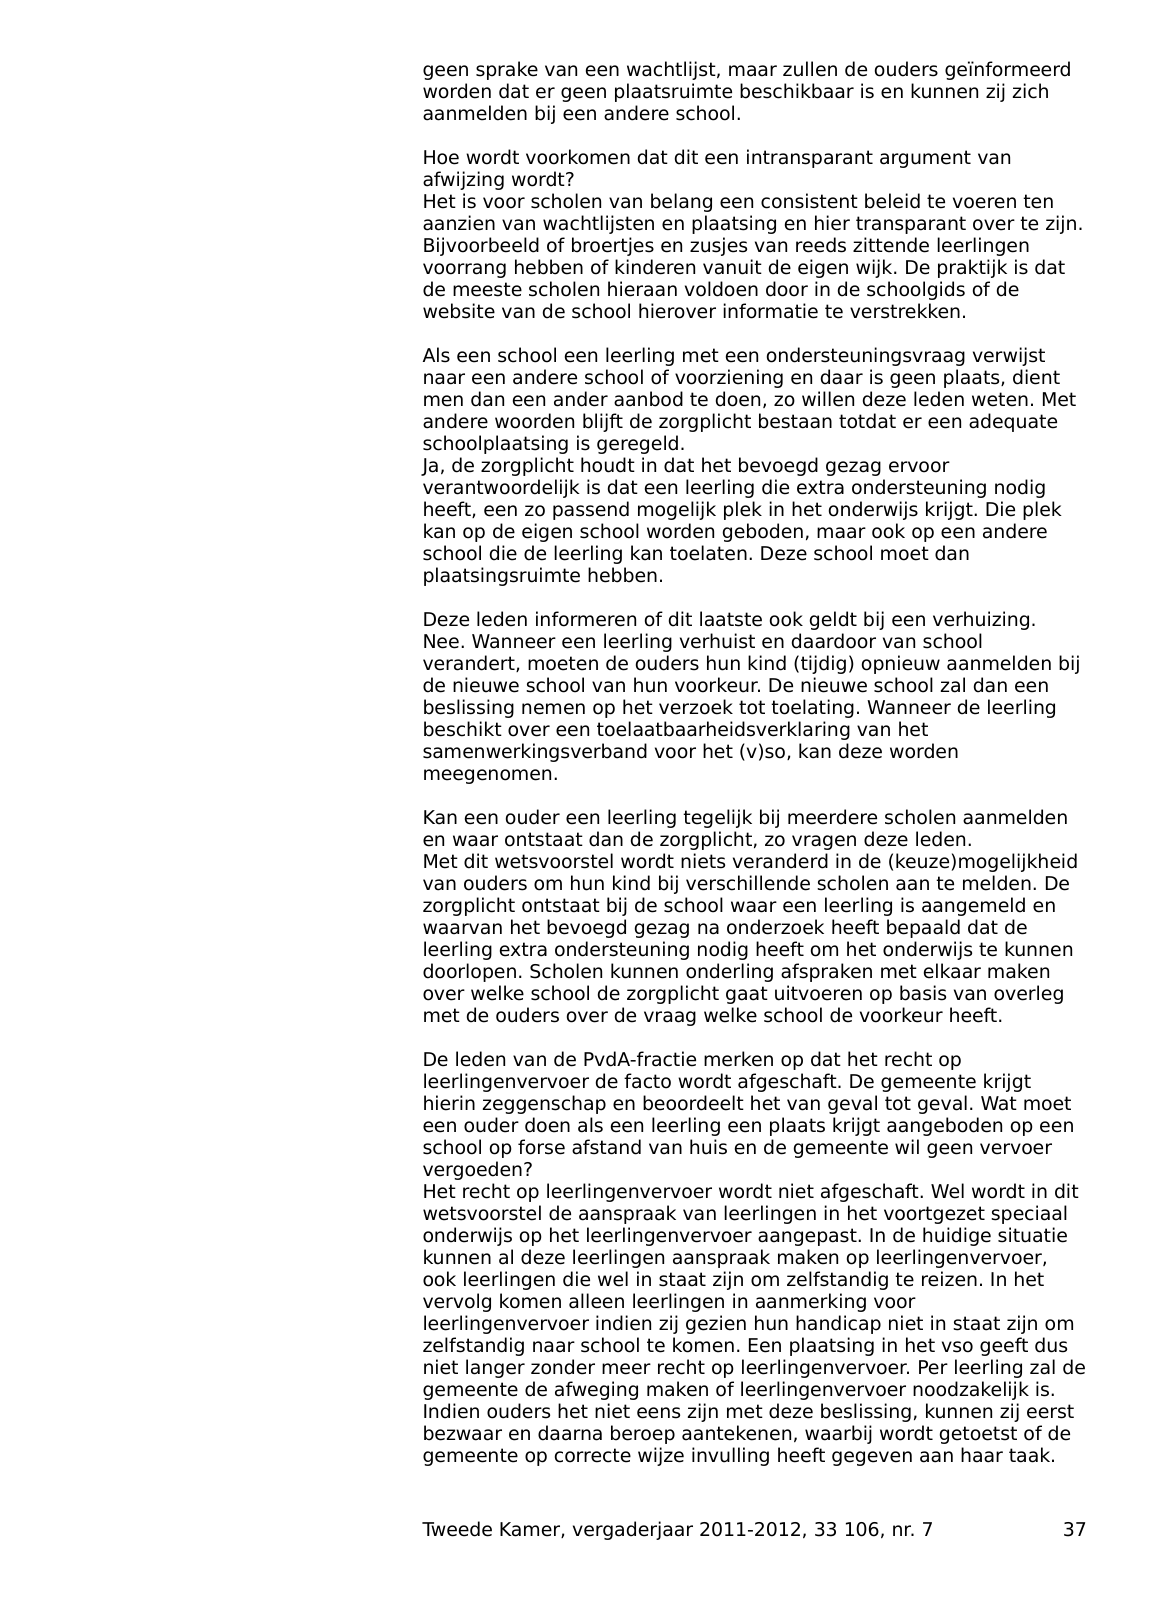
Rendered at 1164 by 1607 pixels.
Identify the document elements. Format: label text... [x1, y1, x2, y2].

text De leden van de PvdA-fractie merken op dat het recht op leerlingenvervoer de facto wordt afgeschaft. De gemeente krijgt hierin zeggenschap en beoordeelt het van geval tot geval. Wat moet een ouder doen als een leerling een plaats krijgt aangeboden op een school op forse afstand van huis en de gemeente wil geen vervoer vergoeden? [422, 1049, 1087, 1181]
text Het is voor scholen van belang een consistent beleid te voeren ten aanzien van wachtlijsten en plaatsing en hier transparant over te zijn. Bijvoorbeeld of broertjes en zusjes van reeds zittende leerlingen voorrang hebben of kinderen vanuit de eigen wijk. De praktijk is dat de meeste scholen hieraan voldoen door in de schoolgids of de website van de school hierover informatie te verstrekken. [422, 191, 1087, 323]
text Met dit wetsvoorstel wordt niets veranderd in de (keuze)mogelijkheid van ouders om hun kind bij verschillende scholen aan te melden. De zorgplicht ontstaat bij de school waar een leerling is aangemeld en waarvan het bevoegd gezag na onderzoek heeft bepaald dat de leerling extra ondersteuning nodig heeft om het onderwijs te kunnen doorlopen. Scholen kunnen onderling afspraken met elkaar maken over welke school de zorgplicht gaat uitvoeren op basis van overleg met de ouders over de vraag welke school de voorkeur heeft. [422, 851, 1087, 1027]
text Deze leden informeren of dit laatste ook geldt bij een verhuizing. [422, 609, 1087, 631]
text Kan een ouder een leerling tegelijk bij meerdere scholen aanmelden en waar ontstaat dan de zorgplicht, zo vragen deze leden. [422, 807, 1087, 851]
text Ja, de zorgplicht houdt in dat het bevoegd gezag ervoor verantwoordelijk is dat een leerling die extra ondersteuning nodig heeft, een zo passend mogelijk plek in het onderwijs krijgt. Die plek kan op de eigen school worden geboden, maar ook op een andere school die de leerling kan toelaten. Deze school moet dan plaatsingsruimte hebben. [422, 455, 1087, 587]
text Hoe wordt voorkomen dat dit een intransparant argument van afwijzing wordt? [422, 147, 1087, 191]
text geen sprake van een wachtlijst, maar zullen de ouders geïnformeerd worden dat er geen plaatsruimte beschikbaar is en kunnen zij zich aanmelden bij een andere school. [422, 59, 1087, 125]
text Nee. Wanneer een leerling verhuist en daardoor van school verandert, moeten de ouders hun kind (tijdig) opnieuw aanmelden bij de nieuwe school van hun voorkeur. De nieuwe school zal dan een beslissing nemen op het verzoek tot toelating. Wanneer de leerling beschikt over een toelaatbaarheidsverklaring van het samenwerkingsverband voor het (v)so, kan deze worden meegenomen. [422, 631, 1087, 785]
text Als een school een leerling met een ondersteuningsvraag verwijst naar een andere school of voorziening en daar is geen plaats, dient men dan een ander aanbod te doen, zo willen deze leden weten. Met andere woorden blijft de zorgplicht bestaan totdat er een adequate schoolplaatsing is geregeld. [422, 345, 1087, 455]
text Het recht op leerlingenvervoer wordt niet afgeschaft. Wel wordt in dit wetsvoorstel de aanspraak van leerlingen in het voortgezet speciaal onderwijs op het leerlingenvervoer aangepast. In de huidige situatie kunnen al deze leerlingen aanspraak maken op leerlingenvervoer, ook leerlingen die wel in staat zijn om zelfstandig te reizen. In het vervolg komen alleen leerlingen in aanmerking voor leerlingenvervoer indien zij gezien hun handicap niet in staat zijn om zelfstandig naar school te komen. Een plaatsing in het vso geeft dus niet langer zonder meer recht op leerlingenvervoer. Per leerling zal de gemeente de afweging maken of leerlingenvervoer noodzakelijk is. Indien ouders het niet eens zijn met deze beslissing, kunnen zij eerst bezwaar en daarna beroep aantekenen, waarbij wordt getoetst of de gemeente op correcte wijze invulling heeft gegeven aan haar taak. [422, 1181, 1087, 1467]
